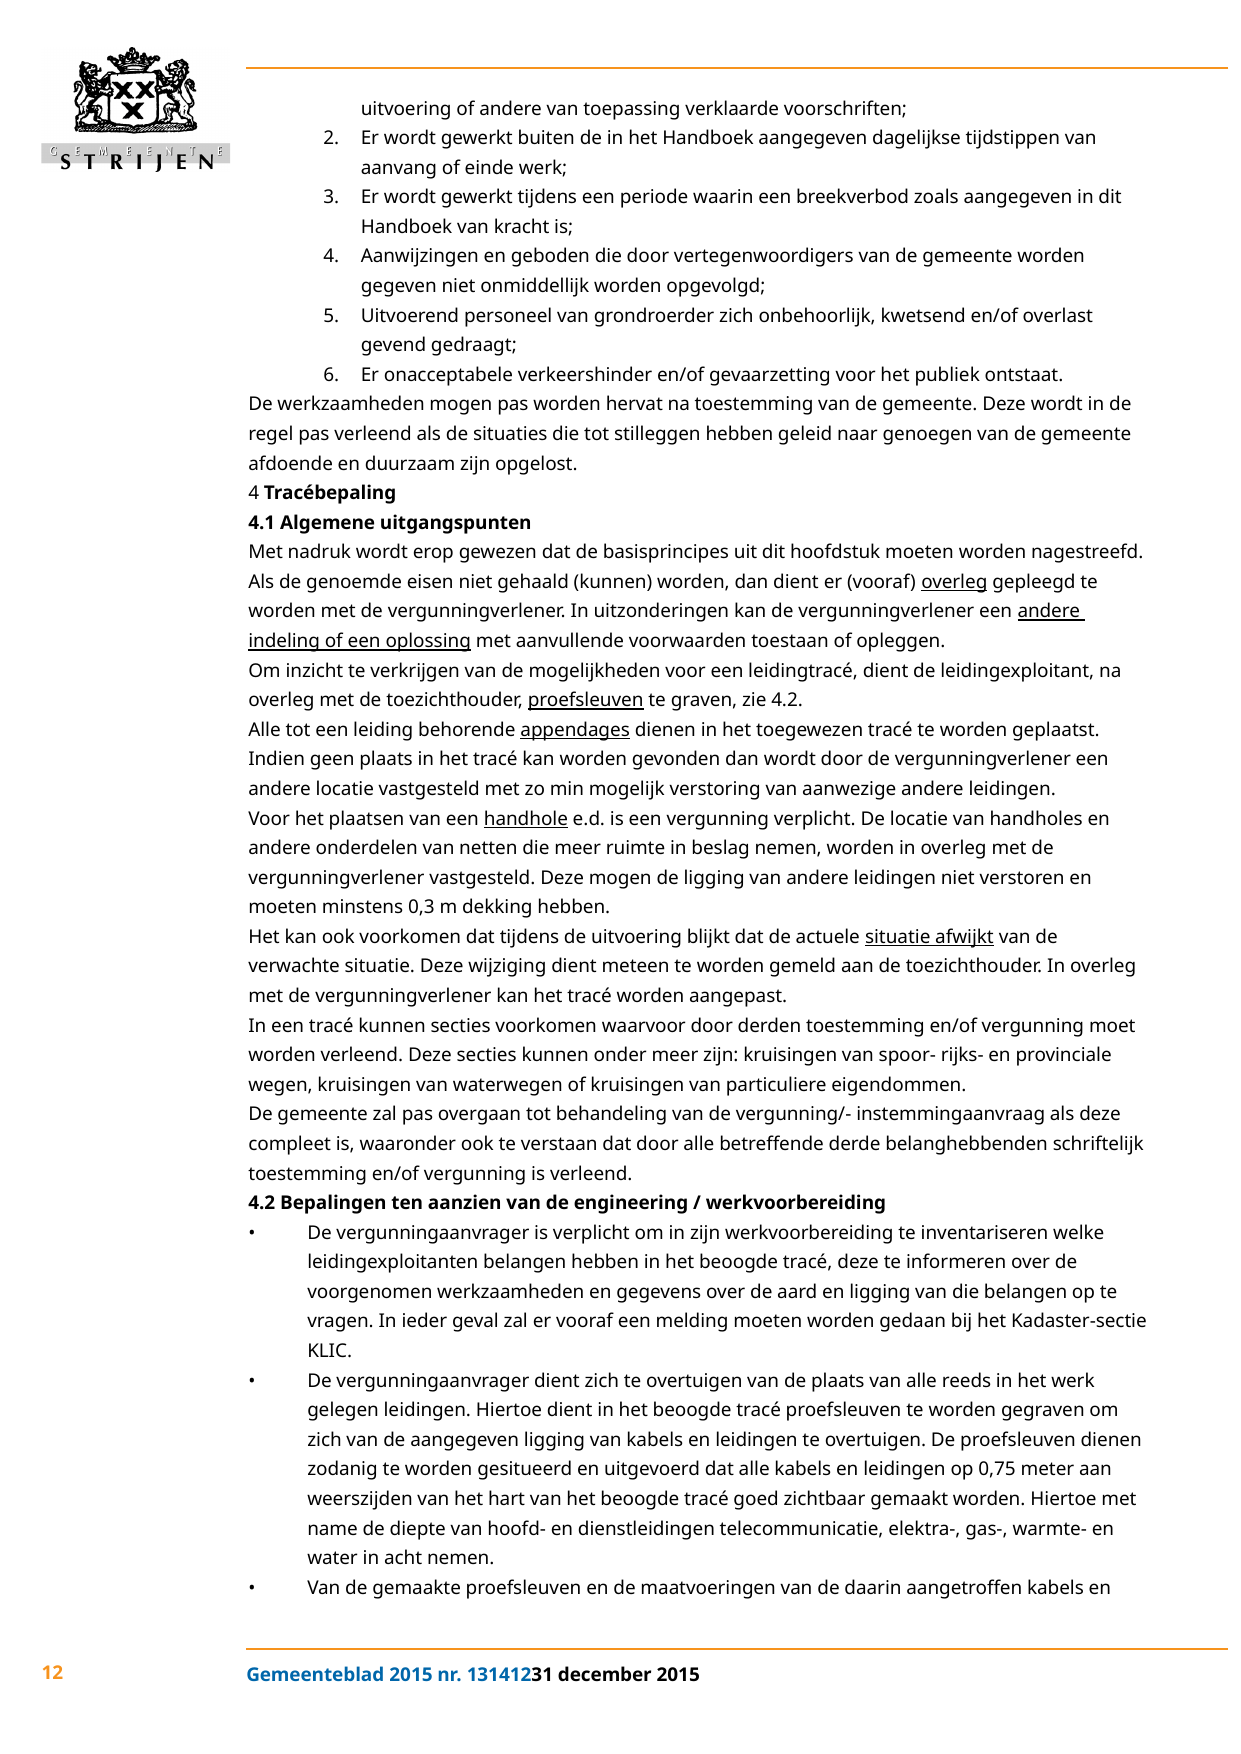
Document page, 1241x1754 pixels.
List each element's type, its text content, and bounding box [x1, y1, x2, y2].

text 4.2 Bepalingen ten aanzien van de engineering / werkvoorbereiding [248, 1189, 1152, 1215]
text Het kan ook voorkomen dat tijdens de uitvoering blijkt dat de actuele situatie afwijkt van de verwachte situatie. Deze wijziging dient meteen te worden gemeld aan de toezichthouder. In overleg met de vergunningverlener kan het tracé worden aangepast. [248, 923, 1152, 1008]
text Alle tot een leiding behorende appendages dienen in het toegewezen tracé te worden geplaatst. Indien geen plaats in het tracé kan worden gevonden dan wordt door de vergunningverlener een andere locatie vastgesteld met zo min mogelijk verstoring van aanwezige andere leidingen. [248, 716, 1152, 801]
list Er wordt gewerkt tijdens een periode waarin een breekverbod zoals aangegeven in dit Handboek van kracht is; [323, 183, 1152, 239]
list De vergunningaanvrager is verplicht om in zijn werkvoorbereiding te inventariseren welke leidingexploitanten belangen hebben in het beoogde tracé, deze te informeren over de voorgenomen werkzaamheden en gegevens over de aard en ligging van die belangen op te vragen. In ieder geval zal er vooraf een melding moeten worden gedaan bij het Kadaster-sectie KLIC. [248, 1219, 1152, 1363]
text Om inzicht te verkrijgen van de mogelijkheden voor een leidingtracé, dient de leidingexploitant, na overleg met de toezichthouder, proefsleuven te graven, zie 4.2. [248, 657, 1152, 712]
text Met nadruk wordt erop gewezen dat de basisprincipes uit dit hoofdstuk moeten worden nagestreefd. Als de genoemde eisen niet gehaald (kunnen) worden, dan dient er (vooraf) overleg gepleegd te worden met de vergunningverlener. In uitzonderingen kan de vergunningverlener een andere indeling of een oplossing met aanvullende voorwaarden toestaan of opleggen. [248, 538, 1152, 653]
text Voor het plaatsen van een handhole e.d. is een vergunning verplicht. De locatie van handholes en andere onderdelen van netten die meer ruimte in beslag nemen, worden in overleg met de vergunningverlener vastgesteld. Deze mogen de ligging van andere leidingen niet verstoren en moeten minstens 0,3 m dekking hebben. [248, 805, 1152, 919]
text De gemeente zal pas overgaan tot behandeling van de vergunning/- instemmingaanvraag als deze compleet is, waaronder ook te verstaan dat door alle betreffende derde belanghebbenden schriftelijk toestemming en/of vergunning is verleend. [248, 1101, 1152, 1186]
text In een tracé kunnen secties voorkomen waarvoor door derden toestemming en/of vergunning moet worden verleend. Deze secties kunnen onder meer zijn: kruisingen van spoor- rijks- en provinciale wegen, kruisingen van waterwegen of kruisingen van particuliere eigendommen. [248, 1012, 1152, 1097]
list Er onacceptabele verkeershinder en/of gevaarzetting voor het publiek ontstaat. [323, 361, 1152, 387]
list Er wordt gewerkt buiten de in het Handboek aangegeven dagelijkse tijdstippen van aanvang of einde werk; [323, 124, 1152, 180]
list Van de gemaakte proefsleuven en de maatvoeringen van de daarin aangetroffen kabels en [248, 1574, 1152, 1600]
picture [41, 47, 231, 172]
list uitvoering of andere van toepassing verklaarde voorschriften; [323, 95, 1152, 121]
list Uitvoerend personeel van grondroerder zich onbehoorlijk, kwetsend en/of overlast gevend gedraagt; [323, 302, 1152, 357]
text 4.1 Algemene uitgangspunten [248, 509, 1152, 535]
list Aanwijzingen en geboden die door vertegenwoordigers van de gemeente worden gegeven niet onmiddellijk worden opgevolgd; [323, 243, 1152, 298]
text 4 Tracébepaling [248, 479, 1152, 505]
list De vergunningaanvrager dient zich te overtuigen van de plaats van alle reeds in het werk gelegen leidingen. Hiertoe dient in het beoogde tracé proefsleuven te worden gegraven om zich van de aangegeven ligging van kabels en leidingen te overtuigen. De proefsleuven dienen zodanig te worden gesitueerd en uitgevoerd dat alle kabels en leidingen op 0,75 meter aan weerszijden van het hart van het beoogde tracé goed zichtbaar gemaakt worden. Hiertoe met name de diepte van hoofd- en dienstleidingen telecommunicatie, elektra-, gas-, warmte- en water in acht nemen. [248, 1367, 1152, 1570]
text De werkzaamheden mogen pas worden hervat na toestemming van de gemeente. Deze wordt in de regel pas verleend als de situaties die tot stilleggen hebben geleid naar genoegen van de gemeente afdoende en duurzaam zijn opgelost. [248, 391, 1152, 476]
